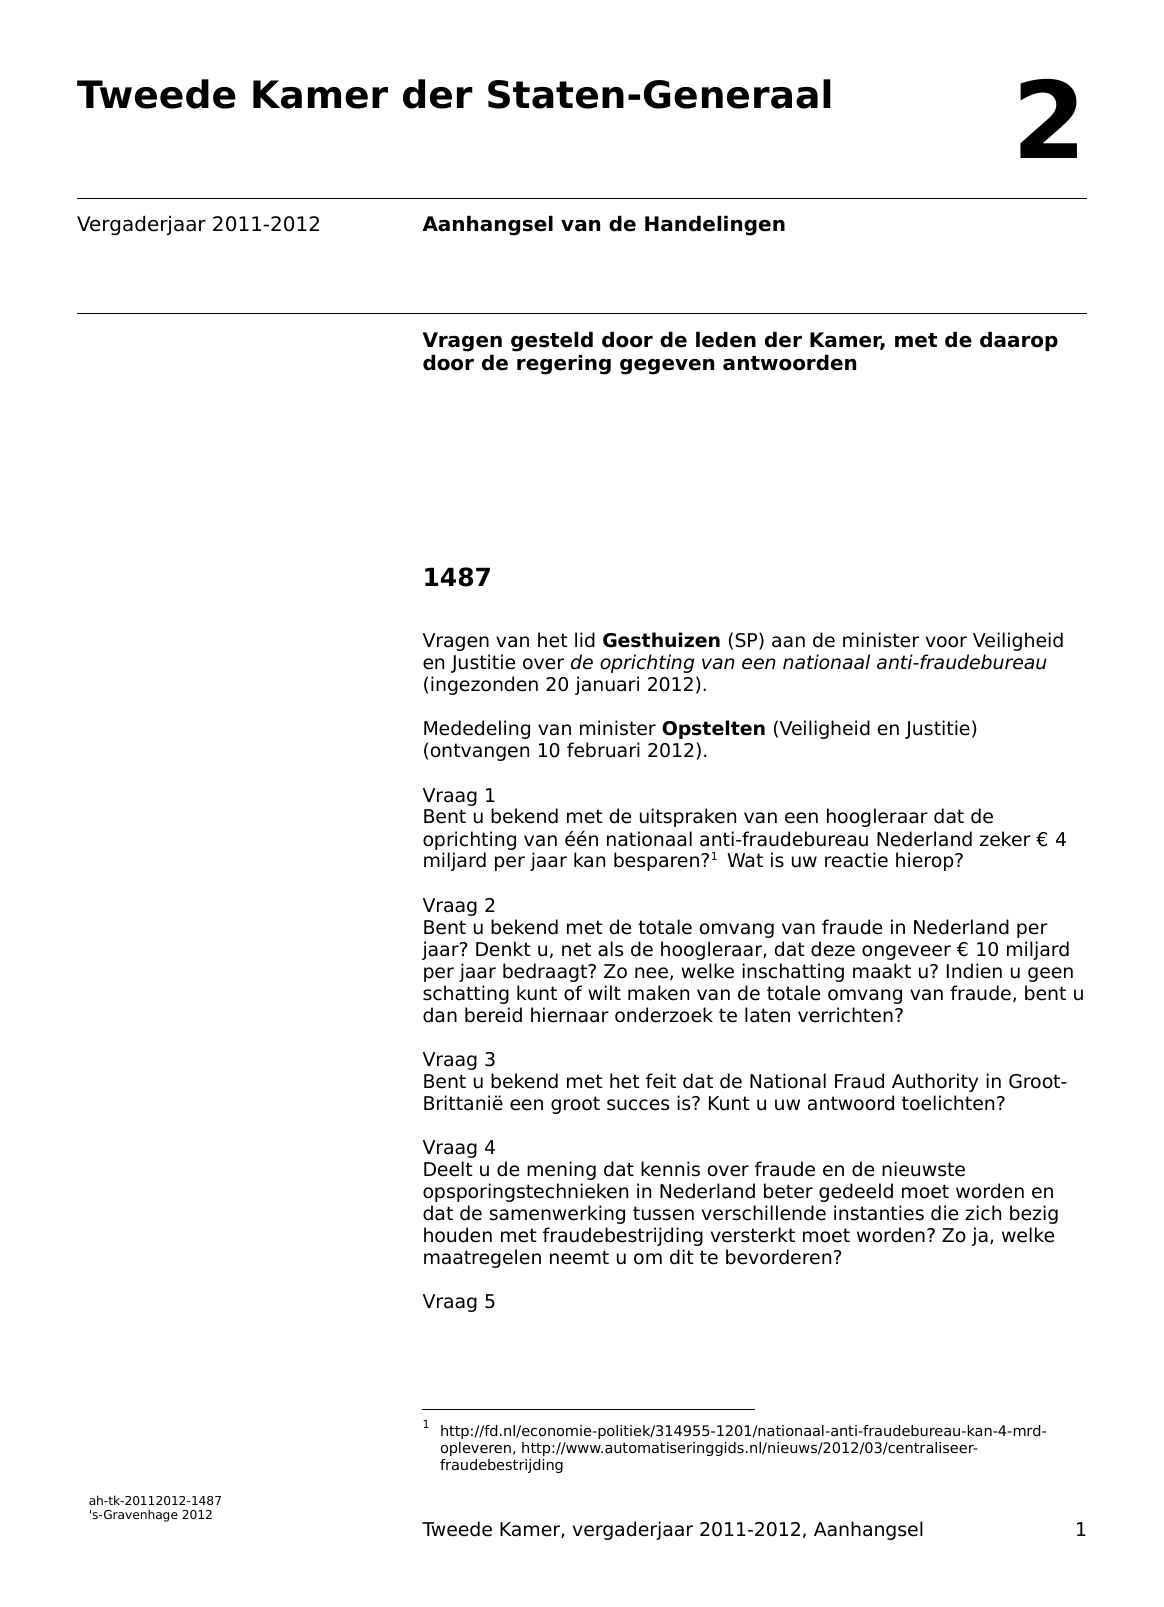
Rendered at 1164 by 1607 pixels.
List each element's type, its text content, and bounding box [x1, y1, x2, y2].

text Vraag 5 [422, 1291, 1087, 1313]
table_cell Vergaderjaar 2011-2012 [77, 199, 422, 313]
table_cell Vragen gesteld door de leden der Kamer, met de daarop door de regering gegeven antwoorden [422, 314, 1087, 375]
text 's-Gravenhage 2012 [88, 1508, 323, 1522]
table_header Tweede Kamer der Staten-Generaal [77, 59, 886, 198]
table_cell [77, 314, 422, 375]
text Vraag 4 [422, 1137, 1087, 1159]
table_header 2 [886, 59, 1087, 198]
text Vraag 1 [422, 784, 1087, 806]
text ah-tk-20112012-1487 [88, 1494, 323, 1508]
text Bent u bekend met de uitspraken van een hoogleraar dat de oprichting van één nationaal anti-fraudebureau Nederland zeker € 4 miljard per jaar kan besparen? Wat is uw reactie hierop? [422, 806, 1087, 872]
text Vraag 2 [422, 894, 1087, 917]
text 1487 [422, 563, 1087, 592]
text http://fd.nl/economie-politiek/314955-1201/nationaal-anti-fraudebureau-kan-4-mrd-opleveren, http://www.automatiseringgids.nl/nieuws/2012/03/centraliseer-fraudebestrijding [422, 1418, 1087, 1474]
text Deelt u de mening dat kennis over fraude en de nieuwste opsporingstechnieken in Nederland beter gedeeld moet worden en dat de samenwerking tussen verschillende instanties die zich bezig houden met fraudebestrijding versterkt moet worden? Zo ja, welke maatregelen neemt u om dit te bevorderen? [422, 1159, 1087, 1269]
text Bent u bekend met het feit dat de National Fraud Authority in Groot-Brittanië een groot succes is? Kunt u uw antwoord toelichten? [422, 1071, 1087, 1114]
text Vraag 3 [422, 1049, 1087, 1071]
table_cell Aanhangsel van de Handelingen [422, 199, 1087, 313]
text Vragen van het lid Gesthuizen (SP) aan de minister voor Veiligheid en Justitie over de oprichting van een nationaal anti-fraudebureau (ingezonden 20 januari 2012). [422, 630, 1087, 696]
text Bent u bekend met de totale omvang van fraude in Nederland per jaar? Denkt u, net als de hoogleraar, dat deze ongeveer € 10 miljard per jaar bedraagt? Zo nee, welke inschatting maakt u? Indien u geen schatting kunt of wilt maken van de totale omvang van fraude, bent u dan bereid hiernaar onderzoek te laten verrichten? [422, 917, 1087, 1026]
text Mededeling van minister Opstelten (Veiligheid en Justitie) (ontvangen 10 februari 2012). [422, 718, 1087, 762]
